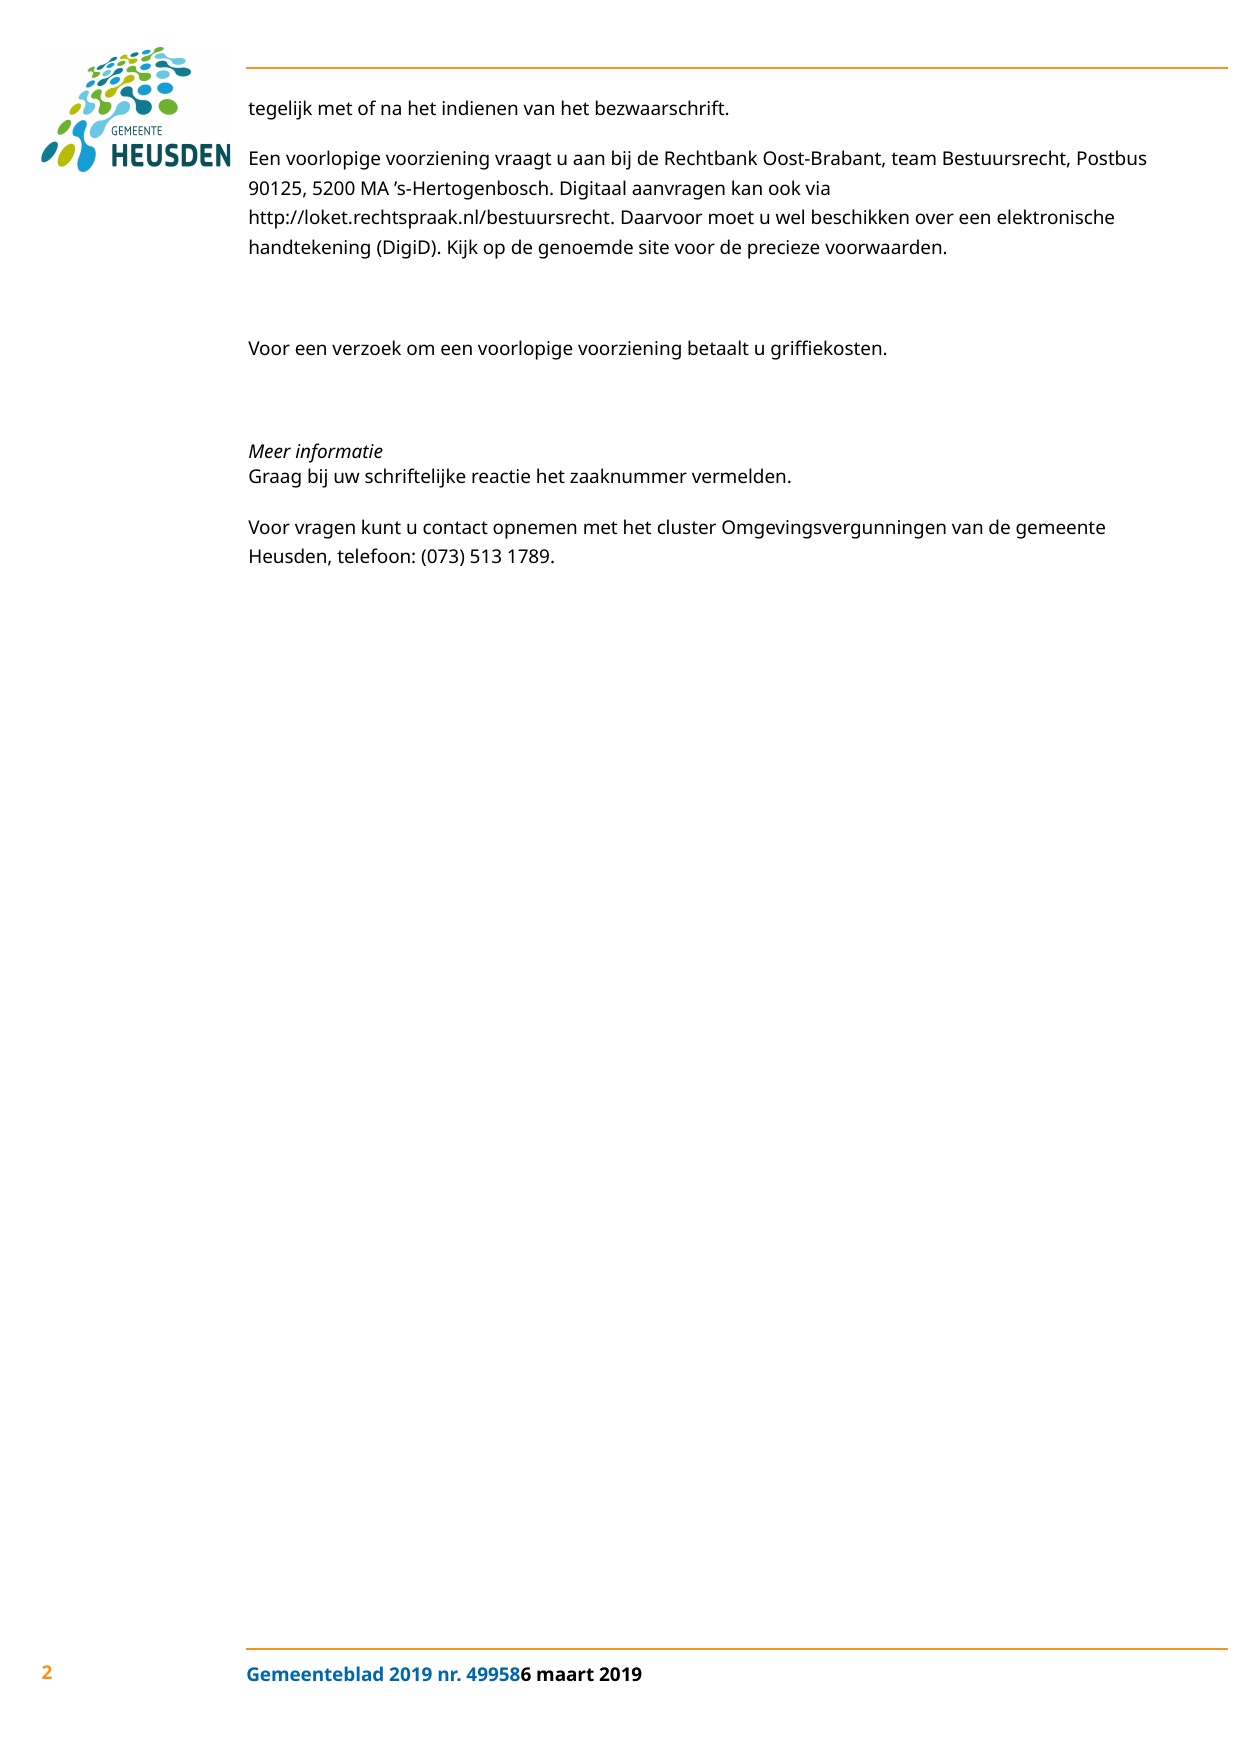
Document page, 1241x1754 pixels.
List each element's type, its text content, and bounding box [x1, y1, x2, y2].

text Meer informatie [248, 438, 1152, 464]
text Voor een verzoek om een voorlopige voorziening betaalt u griffiekosten. [248, 335, 1152, 361]
text Voor vragen kunt u contact opnemen met het cluster Omgevingsvergunningen van de gemeente Heusden, telefoon: (073) 513 1789. [248, 514, 1152, 569]
text Een voorlopige voorziening vraagt u aan bij de Rechtbank Oost-Brabant, team Bestuursrecht, Postbus 90125, 5200 MA ’s-Hertogenbosch. Digitaal aanvragen kan ook via http://loket.rechtspraak.nl/bestuursrecht. Daarvoor moet u wel beschikken over een elektronische handtekening (DigiD). Kijk op de genoemde site voor de precieze voorwaarden. [248, 145, 1152, 260]
text tegelijk met of na het indienen van het bezwaarschrift. [248, 95, 1152, 121]
text Graag bij uw schriftelijke reactie het zaaknummer vermelden. [248, 464, 1152, 489]
picture [41, 47, 231, 172]
